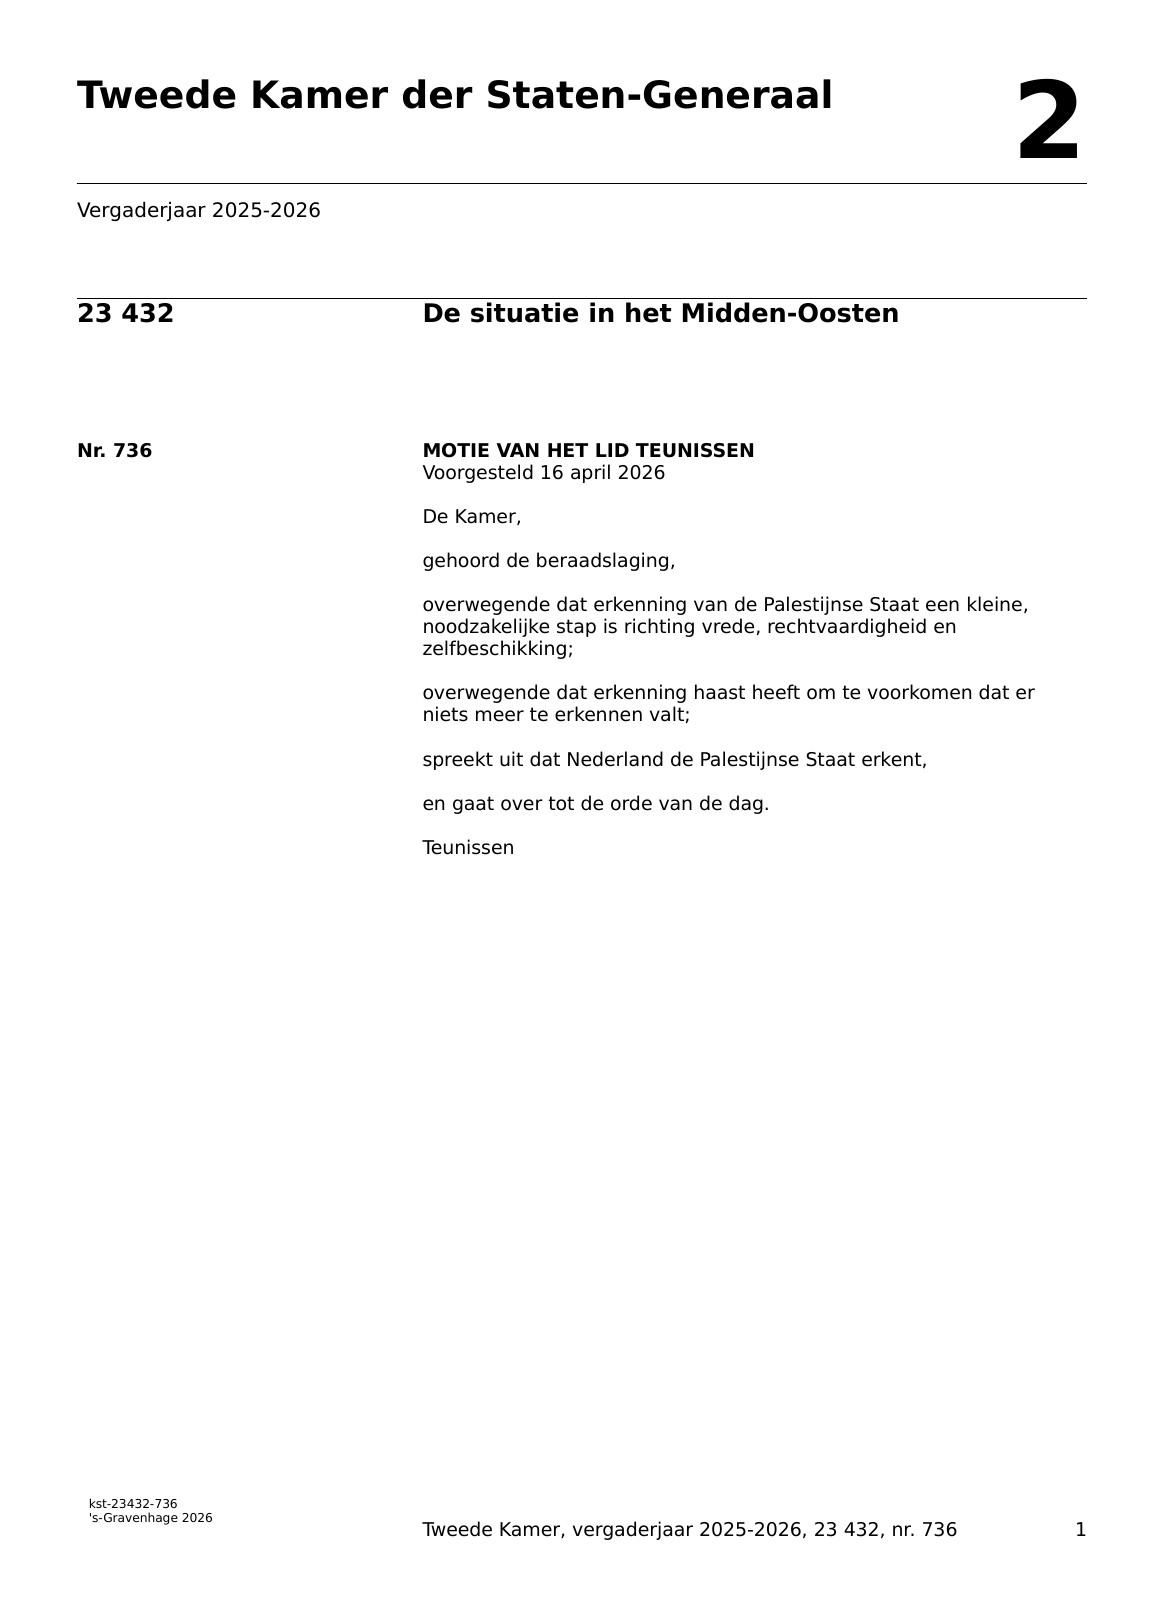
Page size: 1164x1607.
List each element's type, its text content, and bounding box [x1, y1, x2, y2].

subtitle Nr. 736 MOTIE VAN HET LID TEUNISSEN [77, 440, 1087, 462]
text spreekt uit dat Nederland de Palestijnse Staat erkent, [422, 748, 1087, 770]
text overwegende dat erkenning haast heeft om te voorkomen dat er niets meer te erkennen valt; [422, 682, 1087, 726]
text en gaat over tot de orde van de dag. [422, 793, 1087, 814]
table_header 2 [886, 59, 1087, 183]
table_cell Vergaderjaar 2025-2026 [77, 184, 1087, 298]
text overwegende dat erkenning van de Palestijnse Staat een kleine, noodzakelijke stap is richting vrede, rechtvaardigheid en zelfbeschikking; [422, 594, 1087, 660]
text Teunissen [422, 837, 1087, 859]
subtitle 23 432 De situatie in het Midden-Oosten [77, 299, 1087, 329]
table_header Tweede Kamer der Staten-Generaal [77, 59, 886, 183]
text Voorgesteld 16 april 2026 [422, 462, 1087, 484]
text kst-23432-736 [88, 1497, 323, 1511]
text 's-Gravenhage 2026 [88, 1511, 323, 1525]
text gehoord de beraadslaging, [422, 550, 1087, 572]
text De Kamer, [422, 506, 1087, 528]
